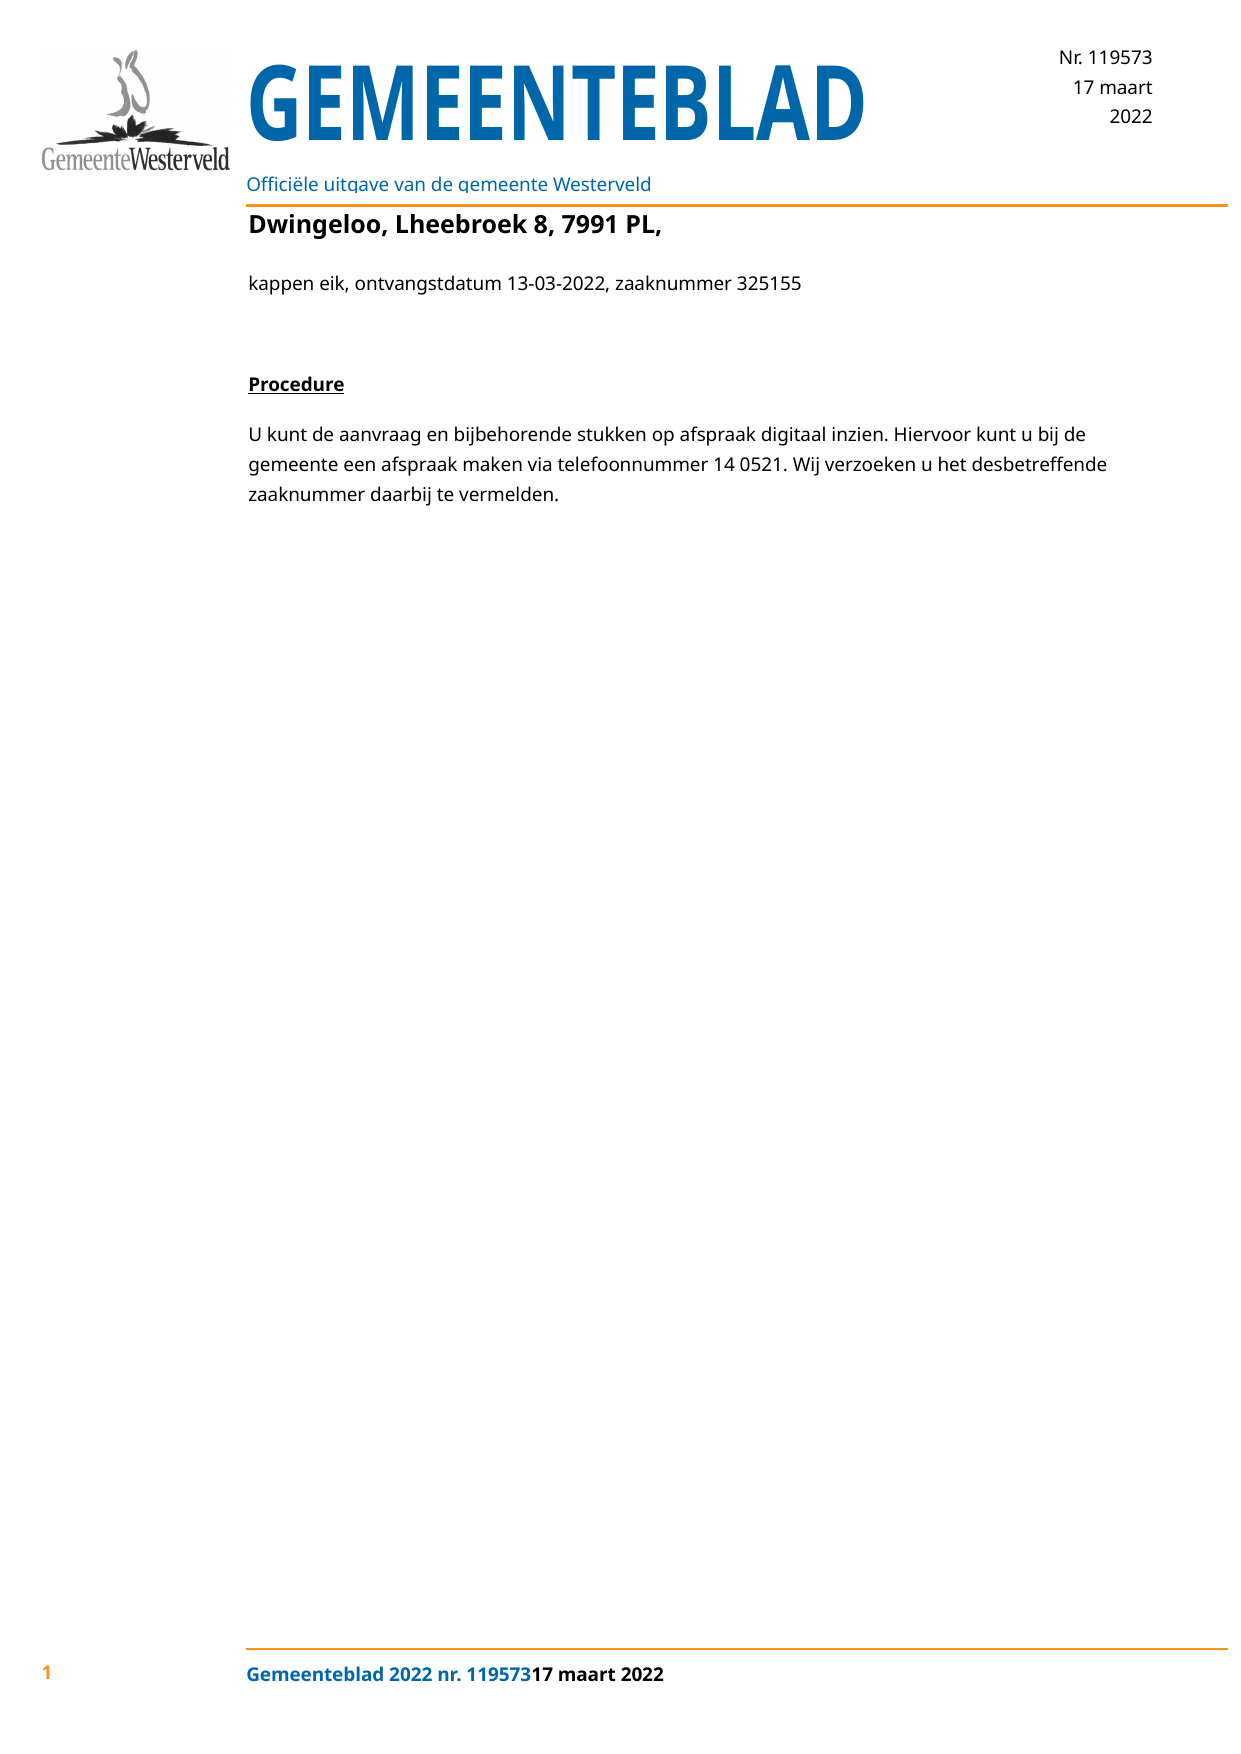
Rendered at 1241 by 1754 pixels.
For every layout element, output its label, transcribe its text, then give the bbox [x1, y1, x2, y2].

text Dwingeloo, Lheebroek 8, 7991 PL, [248, 207, 1152, 241]
picture [41, 47, 231, 172]
text kappen eik, ontvangstdatum 13-03-2022, zaaknummer 325155 [248, 270, 1152, 296]
text Procedure [248, 371, 1152, 397]
text U kunt de aanvraag en bijbehorende stukken op afspraak digitaal inzien. Hiervoor kunt u bij de gemeente een afspraak maken via telefoonnummer 14 0521. Wij verzoeken u het desbetreffende zaaknummer daarbij te vermelden. [248, 422, 1152, 506]
